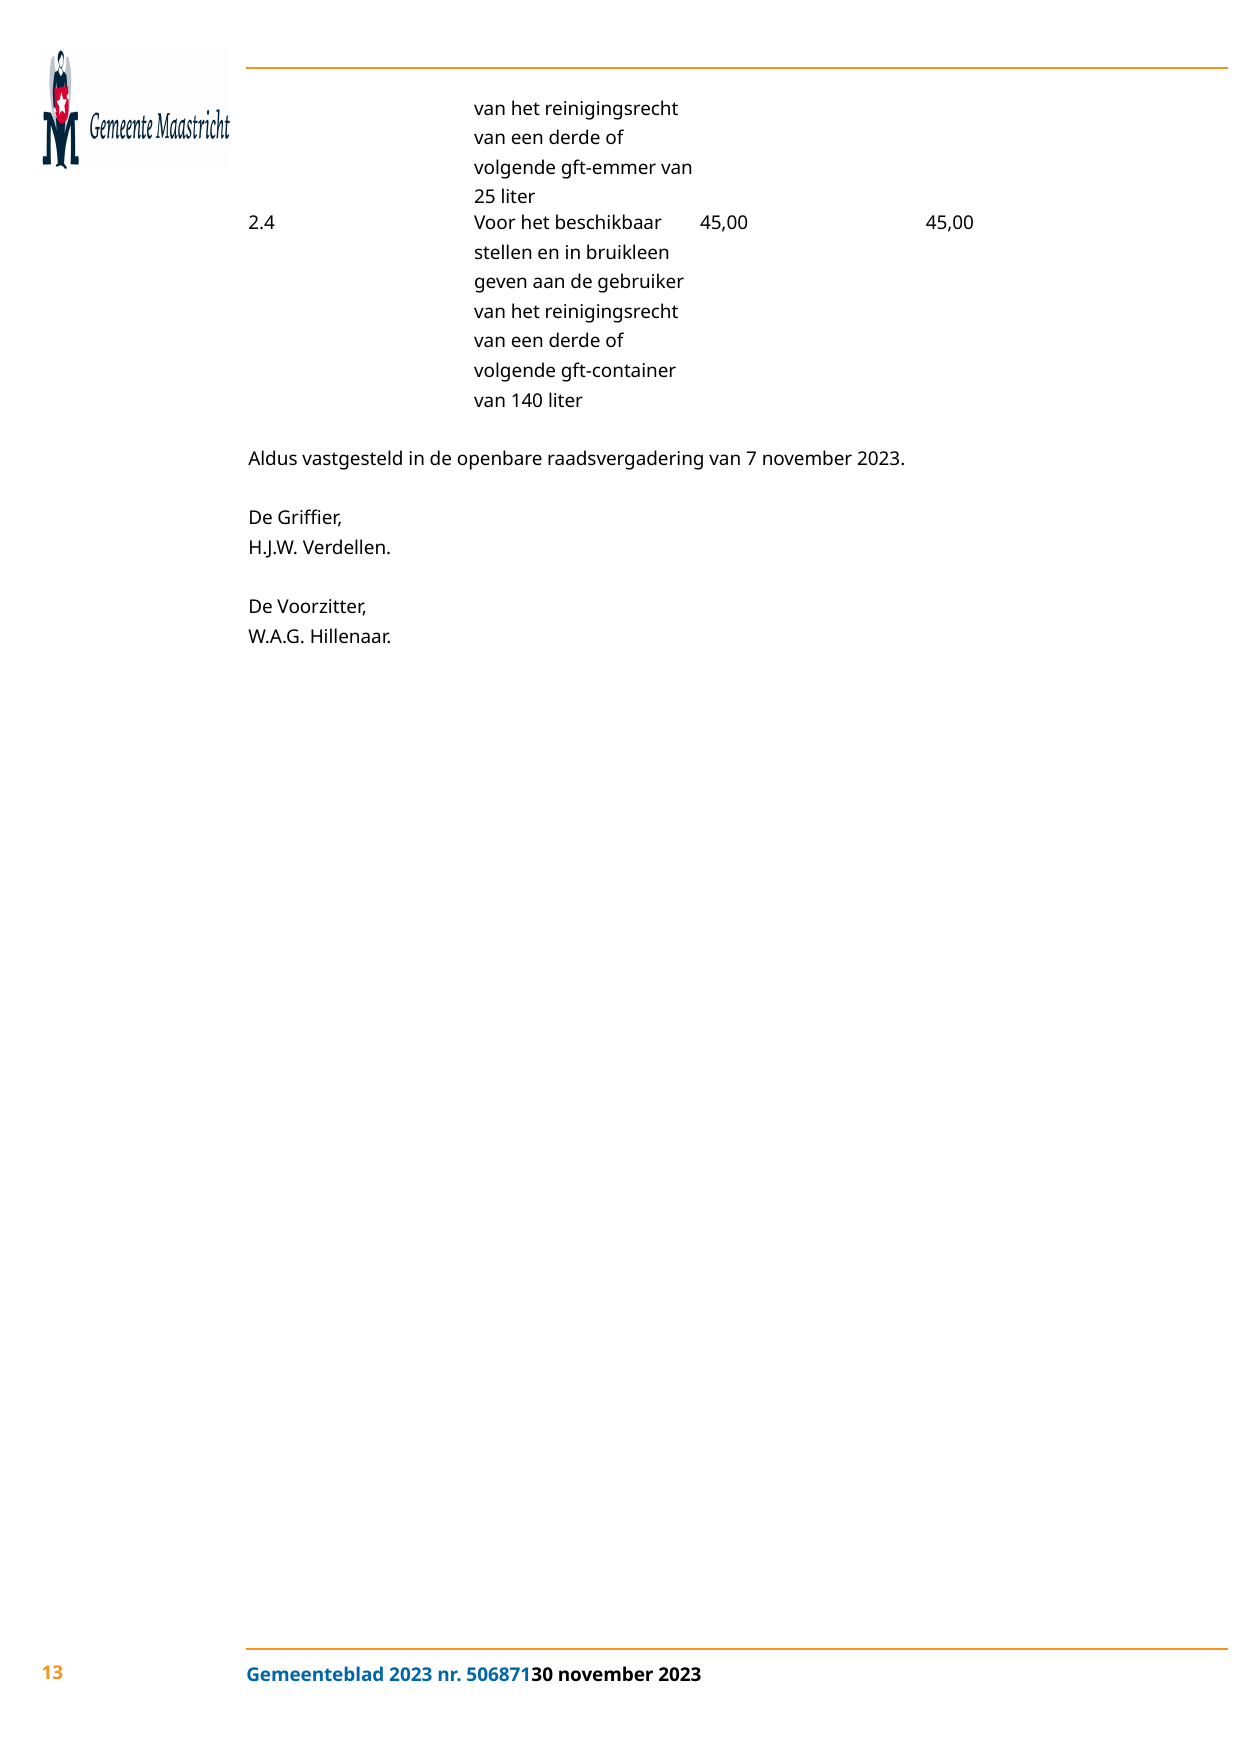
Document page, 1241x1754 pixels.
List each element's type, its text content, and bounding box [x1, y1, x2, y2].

table_cell [700, 95, 926, 209]
picture [41, 47, 231, 172]
table_cell Voor het beschikbaar stellen en in bruikleen geven aan de gebruiker van het reinigingsrecht van een derde of volgende gft-container van 140 liter [474, 209, 700, 412]
text W.A.G. Hillenaar. [248, 623, 1152, 648]
table_cell [926, 95, 1152, 209]
text H.J.W. Verdellen. [248, 534, 1152, 560]
text De Voorzitter, [248, 593, 1152, 619]
table_cell 45,00 [926, 209, 1152, 412]
table_cell 45,00 [700, 209, 926, 412]
table_cell 2.4 [248, 209, 474, 412]
text Aldus vastgesteld in de openbare raadsvergadering van 7 november 2023. [248, 445, 1152, 471]
text De Griffier, [248, 504, 1152, 530]
table_cell van het reinigingsrecht van een derde of volgende gft-emmer van 25 liter [474, 95, 700, 209]
table_cell [248, 95, 474, 209]
